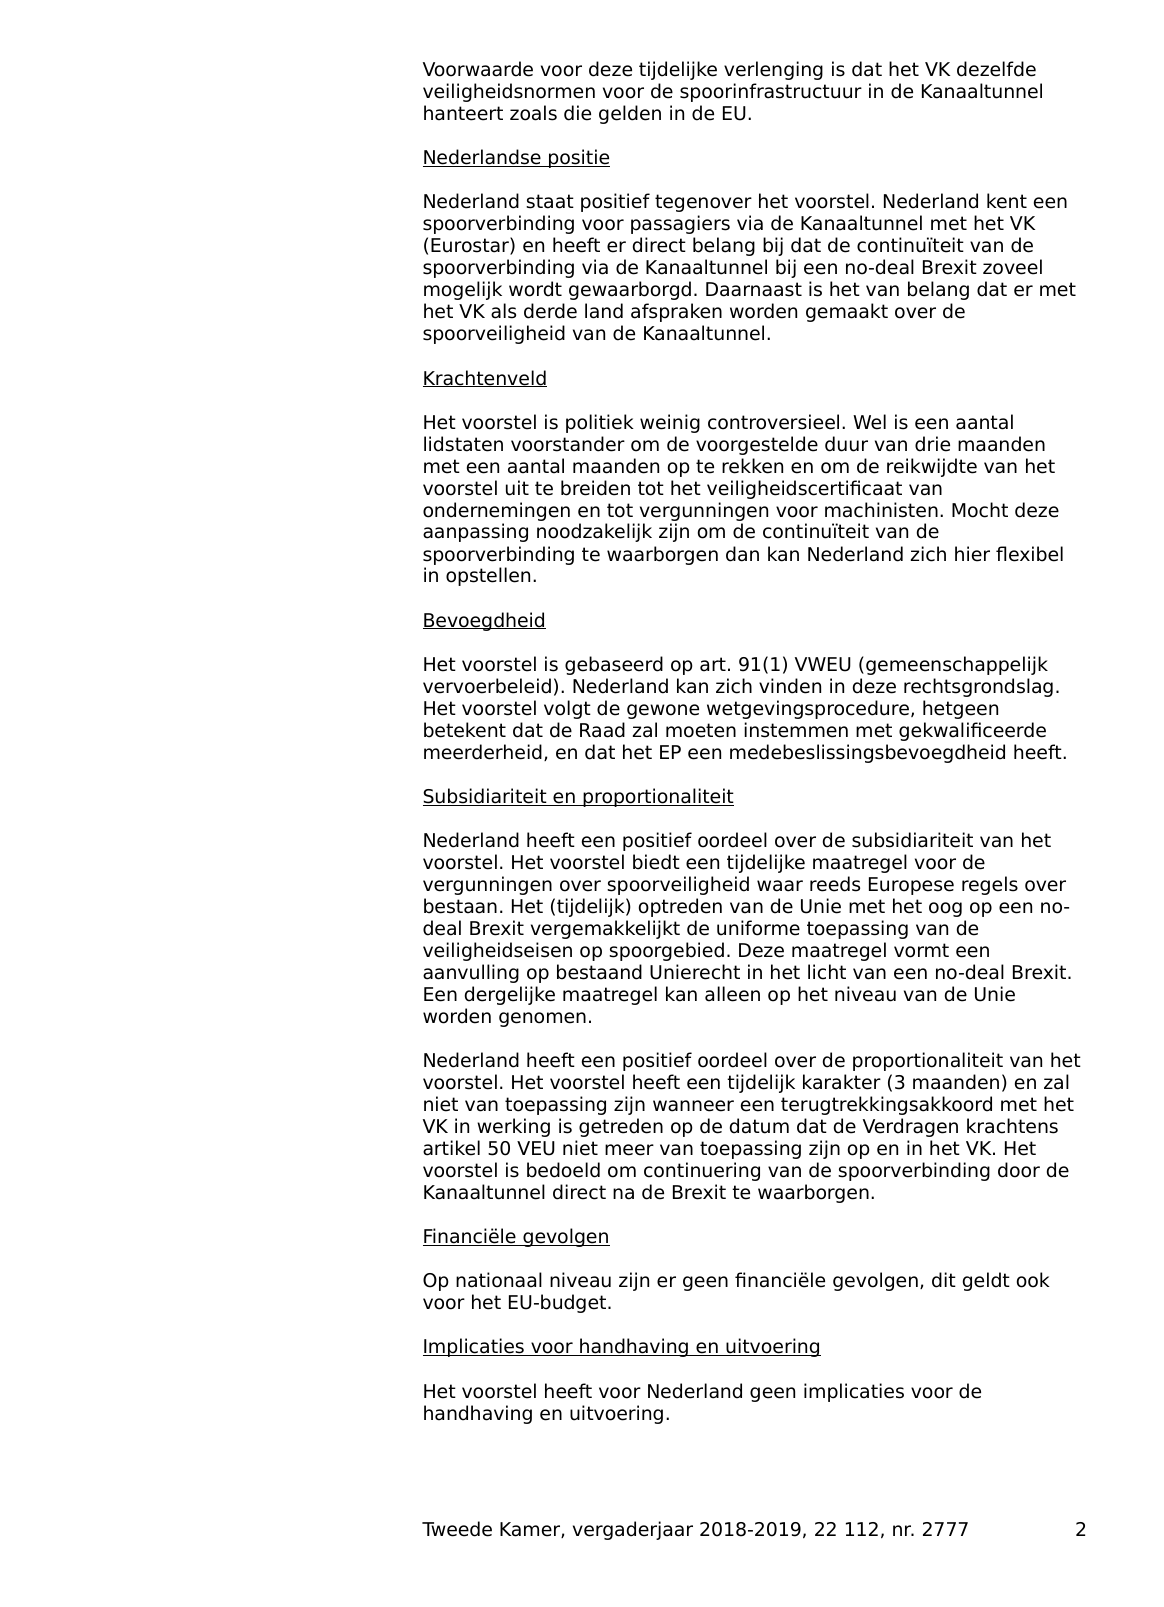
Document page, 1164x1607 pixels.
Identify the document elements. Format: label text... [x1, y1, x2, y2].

text Het voorstel is politiek weinig controversieel. Wel is een aantal lidstaten voorstander om de voorgestelde duur van drie maanden met een aantal maanden op te rekken en om de reikwijdte van het voorstel uit te breiden tot het veiligheidscertificaat van ondernemingen en tot vergunningen voor machinisten. Mocht deze aanpassing noodzakelijk zijn om de continuïteit van de spoorverbinding te waarborgen dan kan Nederland zich hier flexibel in opstellen. [422, 412, 1087, 587]
text Nederland heeft een positief oordeel over de subsidiariteit van het voorstel. Het voorstel biedt een tijdelijke maatregel voor de vergunningen over spoorveiligheid waar reeds Europese regels over bestaan. Het (tijdelijk) optreden van de Unie met het oog op een no-deal Brexit vergemakkelijkt de uniforme toepassing van de veiligheidseisen op spoorgebied. Deze maatregel vormt een aanvulling op bestaand Unierecht in het licht van een no-deal Brexit. Een dergelijke maatregel kan alleen op het niveau van de Unie worden genomen. [422, 830, 1087, 1028]
text Op nationaal niveau zijn er geen financiële gevolgen, dit geldt ook voor het EU-budget. [422, 1270, 1087, 1314]
subtitle Nederlandse positie [422, 147, 1087, 169]
text Het voorstel heeft voor Nederland geen implicaties voor de handhaving en uitvoering. [422, 1381, 1087, 1424]
subtitle Subsidiariteit en proportionaliteit [422, 786, 1087, 808]
text Nederland heeft een positief oordeel over de proportionaliteit van het voorstel. Het voorstel heeft een tijdelijk karakter (3 maanden) en zal niet van toepassing zijn wanneer een terugtrekkingsakkoord met het VK in werking is getreden op de datum dat de Verdragen krachtens artikel 50 VEU niet meer van toepassing zijn op en in het VK. Het voorstel is bedoeld om continuering van de spoorverbinding door de Kanaaltunnel direct na de Brexit te waarborgen. [422, 1050, 1087, 1204]
subtitle Implicaties voor handhaving en uitvoering [422, 1336, 1087, 1358]
subtitle Bevoegdheid [422, 609, 1087, 632]
text Voorwaarde voor deze tijdelijke verlenging is dat het VK dezelfde veiligheidsnormen voor de spoorinfrastructuur in de Kanaaltunnel hanteert zoals die gelden in de EU. [422, 59, 1087, 125]
text Nederland staat positief tegenover het voorstel. Nederland kent een spoorverbinding voor passagiers via de Kanaaltunnel met het VK (Eurostar) en heeft er direct belang bij dat de continuïteit van de spoorverbinding via de Kanaaltunnel bij een no-deal Brexit zoveel mogelijk wordt gewaarborgd. Daarnaast is het van belang dat er met het VK als derde land afspraken worden gemaakt over de spoorveiligheid van de Kanaaltunnel. [422, 191, 1087, 345]
subtitle Krachtenveld [422, 367, 1087, 389]
subtitle Financiële gevolgen [422, 1226, 1087, 1248]
text Het voorstel is gebaseerd op art. 91(1) VWEU (gemeenschappelijk vervoerbeleid). Nederland kan zich vinden in deze rechtsgrondslag. Het voorstel volgt de gewone wetgevingsprocedure, hetgeen betekent dat de Raad zal moeten instemmen met gekwalificeerde meerderheid, en dat het EP een medebeslissingsbevoegdheid heeft. [422, 654, 1087, 764]
